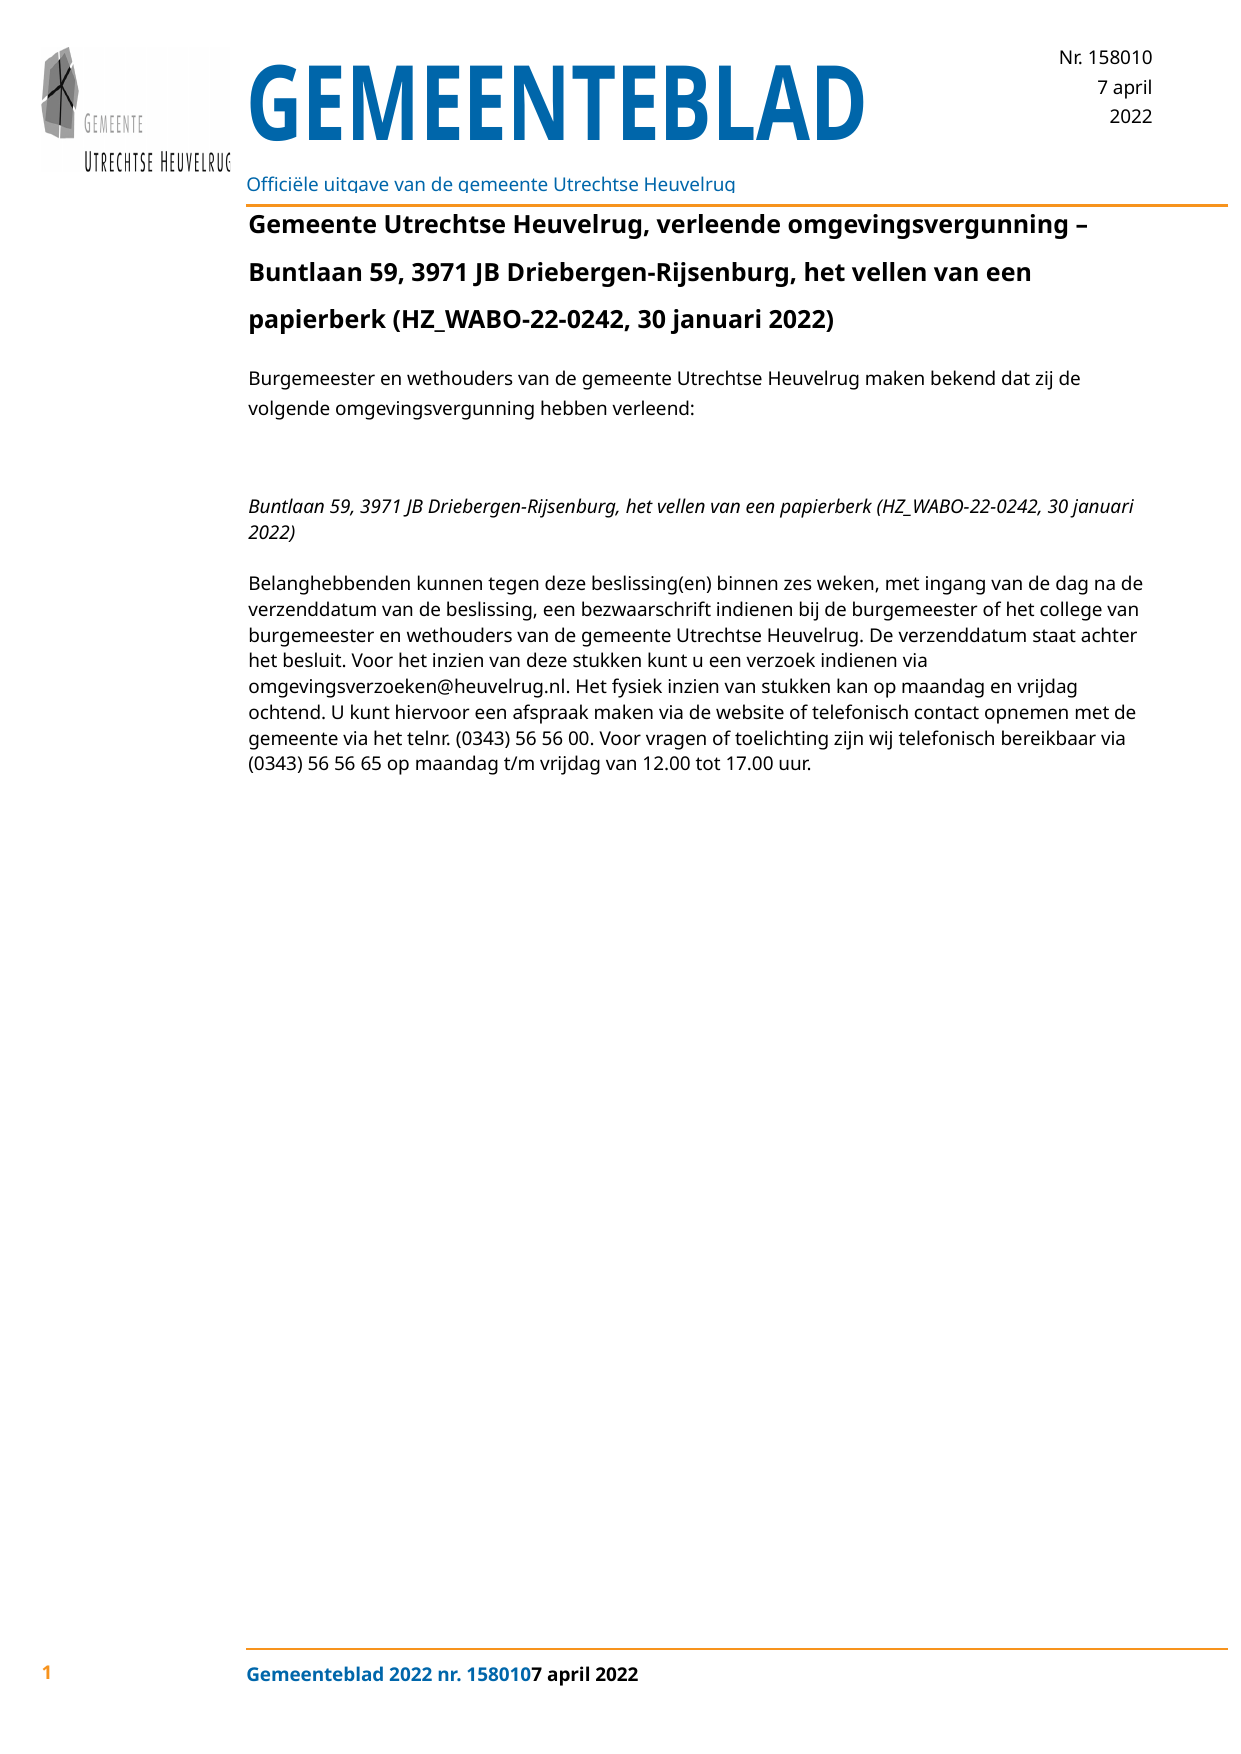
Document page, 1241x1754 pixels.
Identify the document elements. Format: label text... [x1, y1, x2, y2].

text Belanghebbenden kunnen tegen deze beslissing(en) binnen zes weken, met ingang van de dag na de verzenddatum van de beslissing, een bezwaarschrift indienen bij de burgemeester of het college van burgemeester en wethouders van de gemeente Utrechtse Heuvelrug. De verzenddatum staat achter het besluit. Voor het inzien van deze stukken kunt u een verzoek indienen via omgevingsverzoeken@heuvelrug.nl. Het fysiek inzien van stukken kan op maandag en vrijdag ochtend. U kunt hiervoor een afspraak maken via de website of telefonisch contact opnemen met de gemeente via het telnr. (0343) 56 56 00. Voor vragen of toelichting zijn wij telefonisch bereikbaar via (0343) 56 56 65 op maandag t/m vrijdag van 12.00 tot 17.00 uur. [248, 571, 1152, 776]
text Buntlaan 59, 3971 JB Driebergen-Rijsenburg, het vellen van een papierberk (HZ_WABO-22-0242, 30 januari 2022) [248, 493, 1152, 545]
text Burgemeester en wethouders van de gemeente Utrechtse Heuvelrug maken bekend dat zij de volgende omgevingsvergunning hebben verleend: [248, 366, 1152, 421]
picture [41, 47, 231, 172]
text Gemeente Utrechtse Heuvelrug, verleende omgevingsvergunning – Buntlaan 59, 3971 JB Driebergen-Rijsenburg, het vellen van een papierberk (HZ_WABO-22-0242, 30 januari 2022) [248, 207, 1152, 336]
